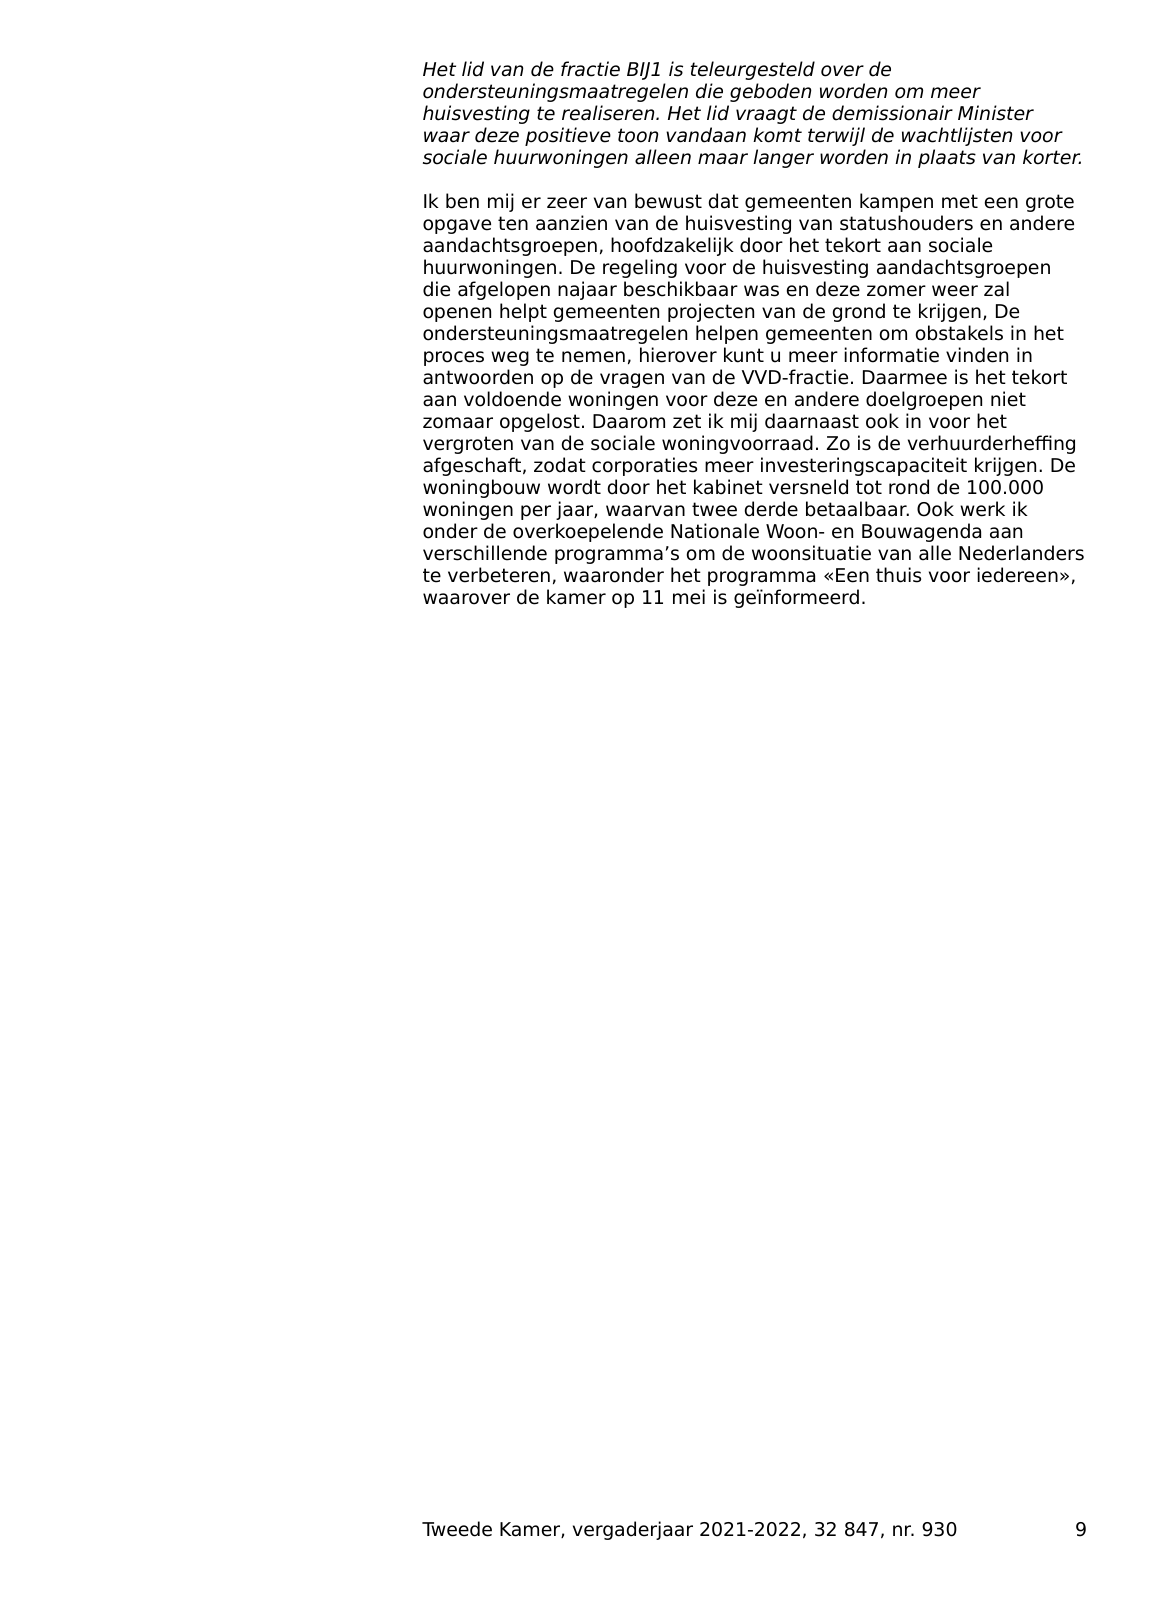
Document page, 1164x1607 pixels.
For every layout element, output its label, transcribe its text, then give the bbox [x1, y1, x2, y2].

text Het lid van de fractie BIJ1 is teleurgesteld over de ondersteuningsmaatregelen die geboden worden om meer huisvesting te realiseren. Het lid vraagt de demissionair Minister waar deze positieve toon vandaan komt terwijl de wachtlijsten voor sociale huurwoningen alleen maar langer worden in plaats van korter. [422, 59, 1087, 169]
text Ik ben mij er zeer van bewust dat gemeenten kampen met een grote opgave ten aanzien van de huisvesting van statushouders en andere aandachtsgroepen, hoofdzakelijk door het tekort aan sociale huurwoningen. De regeling voor de huisvesting aandachtsgroepen die afgelopen najaar beschikbaar was en deze zomer weer zal openen helpt gemeenten projecten van de grond te krijgen, De ondersteuningsmaatregelen helpen gemeenten om obstakels in het proces weg te nemen, hierover kunt u meer informatie vinden in antwoorden op de vragen van de VVD-fractie. Daarmee is het tekort aan voldoende woningen voor deze en andere doelgroepen niet zomaar opgelost. Daarom zet ik mij daarnaast ook in voor het vergroten van de sociale woningvoorraad. Zo is de verhuurderheffing afgeschaft, zodat corporaties meer investeringscapaciteit krijgen. De woningbouw wordt door het kabinet versneld tot rond de 100.000 woningen per jaar, waarvan twee derde betaalbaar. Ook werk ik onder de overkoepelende Nationale Woon- en Bouwagenda aan verschillende programma’s om de woonsituatie van alle Nederlanders te verbeteren, waaronder het programma «Een thuis voor iedereen», waarover de kamer op 11 mei is geïnformeerd. [422, 191, 1087, 609]
